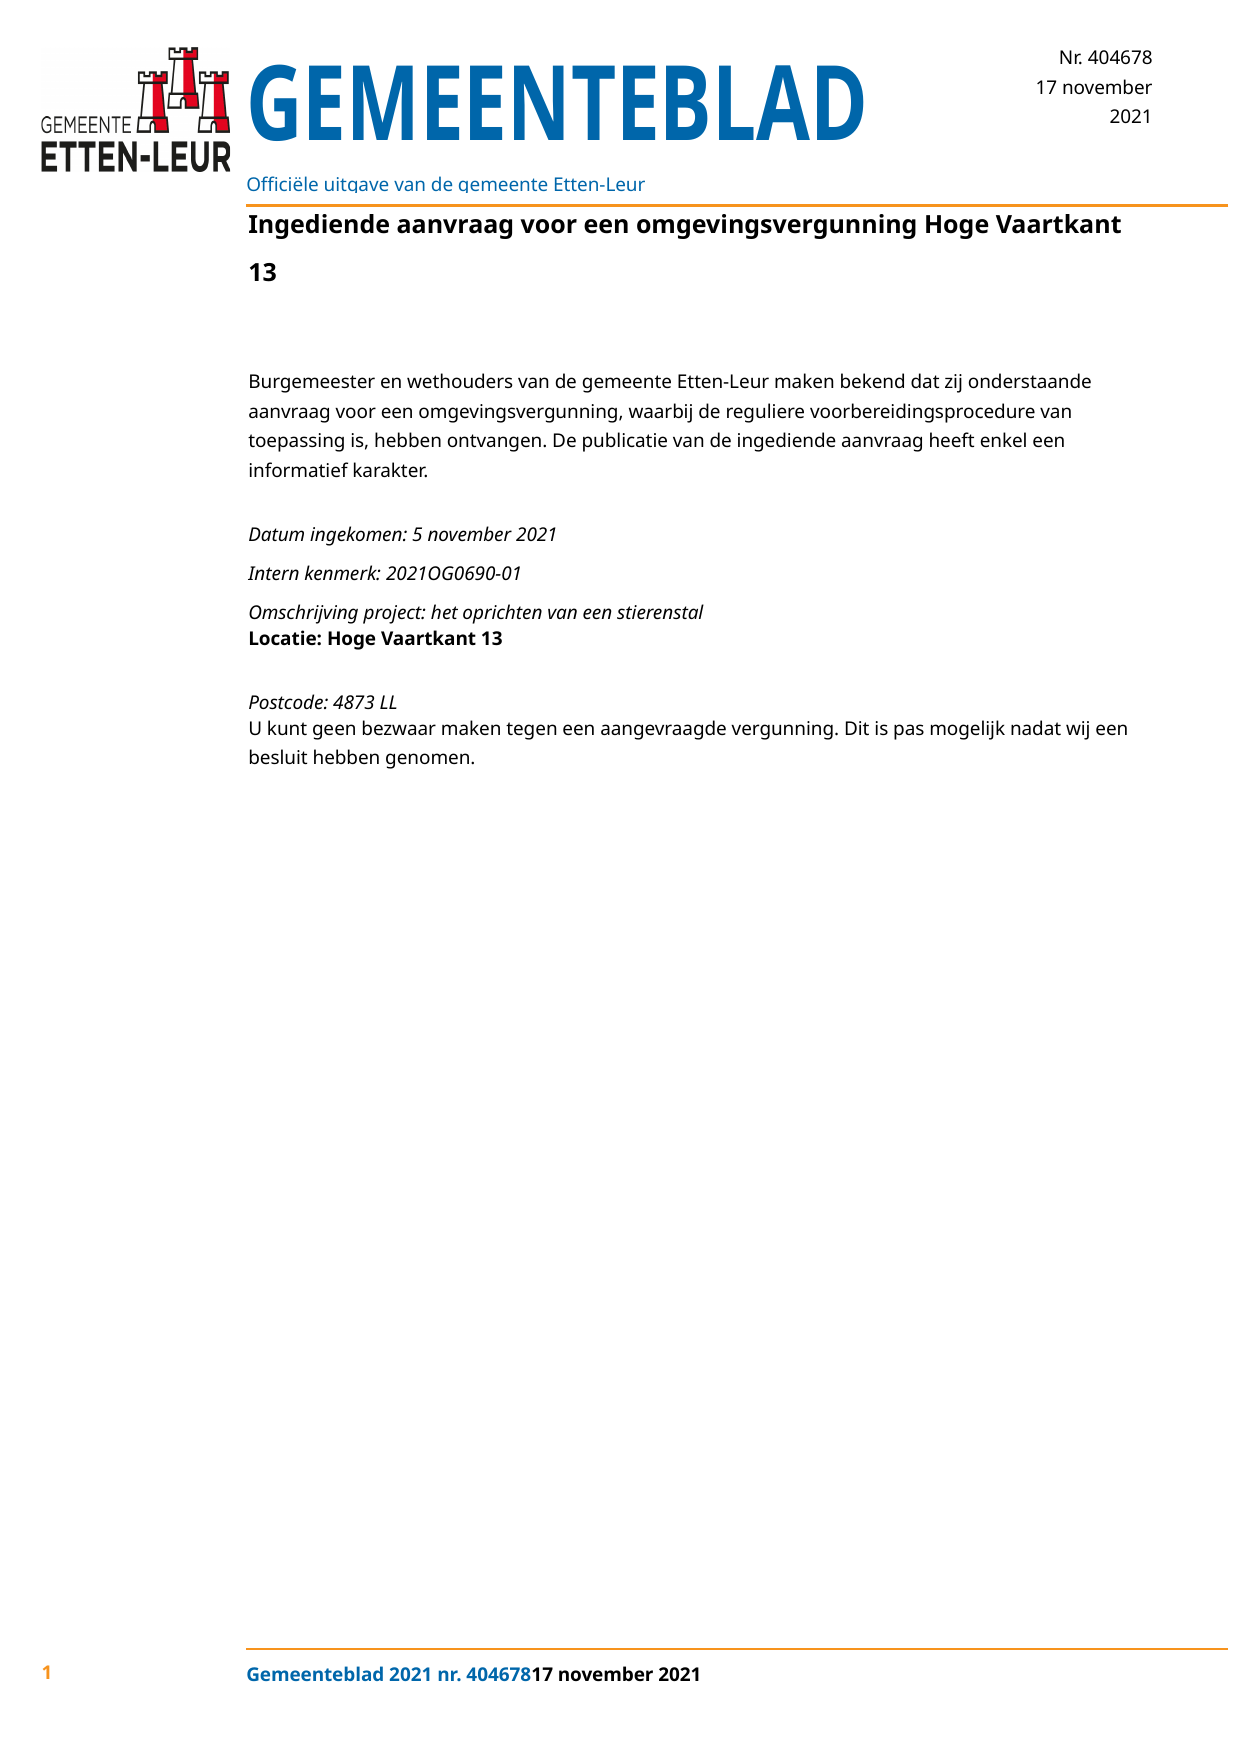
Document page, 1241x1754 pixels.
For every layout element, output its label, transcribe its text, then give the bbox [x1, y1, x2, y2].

text Intern kenmerk: 2021OG0690-01 [248, 560, 1152, 586]
text Ingediende aanvraag voor een omgevingsvergunning Hoge Vaartkant 13 [248, 207, 1152, 288]
picture [41, 47, 231, 172]
text U kunt geen bezwaar maken tegen een aangevraagde vergunning. Dit is pas mogelijk nadat wij een besluit hebben genomen. [248, 715, 1152, 770]
text Postcode: 4873 LL [248, 689, 1152, 715]
text Omschrijving project: het oprichten van een stierenstal [248, 599, 1152, 625]
text Locatie: Hoge Vaartkant 13 [248, 625, 1152, 651]
text Burgemeester en wethouders van de gemeente Etten-Leur maken bekend dat zij onderstaande aanvraag voor een omgevingsvergunning, waarbij de reguliere voorbereidingsprocedure van toepassing is, hebben ontvangen. De publicatie van de ingediende aanvraag heeft enkel een informatief karakter. [248, 368, 1152, 483]
text Datum ingekomen: 5 november 2021 [248, 521, 1152, 547]
